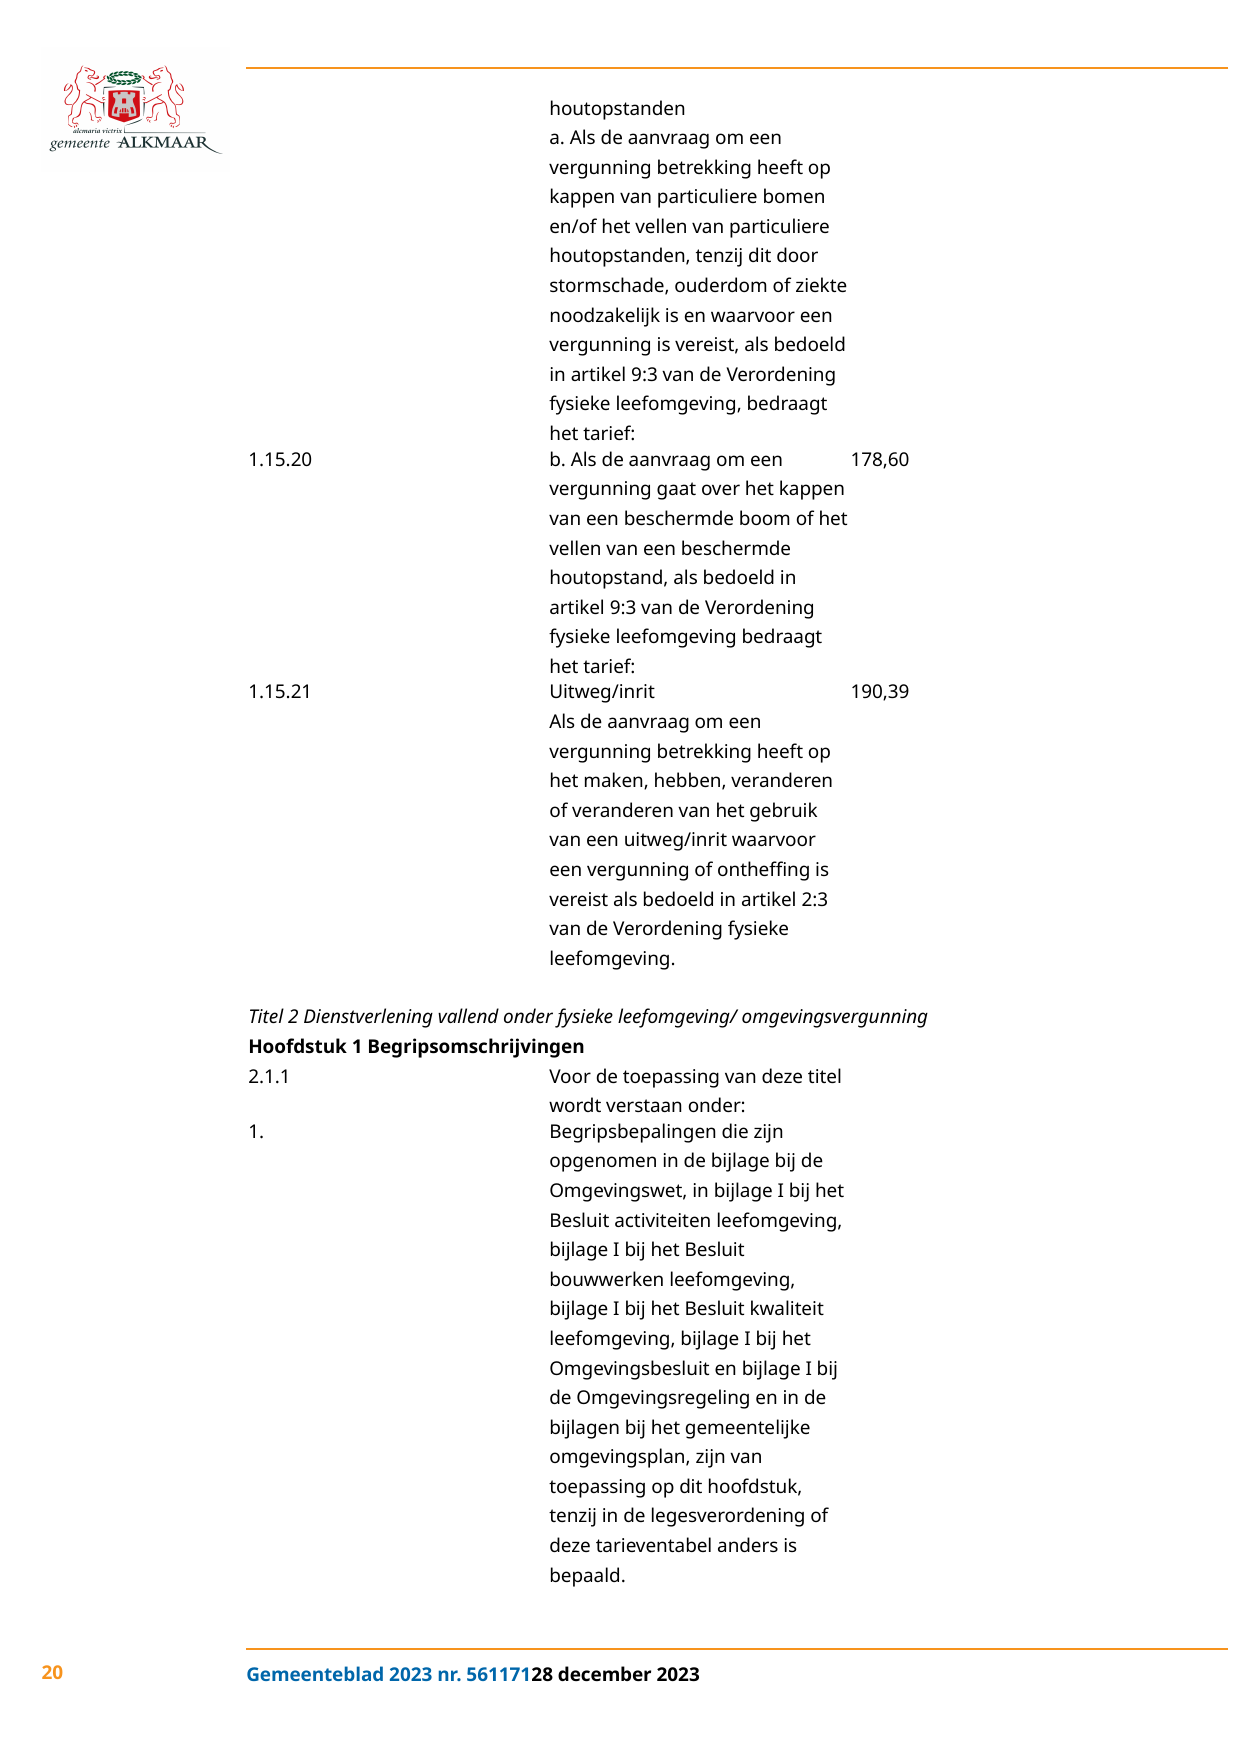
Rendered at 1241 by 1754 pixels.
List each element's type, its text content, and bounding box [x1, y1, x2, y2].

table_cell 1.15.21 [248, 679, 549, 971]
table_cell [850, 95, 1152, 446]
table_cell 190,39 [850, 679, 1152, 971]
table_header [850, 1063, 1152, 1118]
picture [41, 47, 231, 172]
table_cell houtopstanden a. Als de aanvraag om een vergunning betrekking heeft op kappen van particuliere bomen en/of het vellen van particuliere houtopstanden, tenzij dit door stormschade, ouderdom of ziekte noodzakelijk is en waarvoor een vergunning is vereist, als bedoeld in artikel 9:3 van de Verordening fysieke leefomgeving, bedraagt het tarief: [549, 95, 850, 446]
table_cell [850, 1118, 1152, 1588]
table_header Voor de toepassing van deze titel wordt verstaan onder: [549, 1063, 850, 1118]
table_cell Uitweg/inrit Als de aanvraag om een vergunning betrekking heeft op het maken, hebben, veranderen of veranderen van het gebruik van een uitweg/inrit waarvoor een vergunning of ontheffing is vereist als bedoeld in artikel 2:3 van de Verordening fysieke leefomgeving. [549, 679, 850, 971]
table_cell 1.15.20 [248, 446, 549, 679]
table_cell [248, 95, 549, 446]
table_cell 178,60 [850, 446, 1152, 679]
table_cell Begripsbepalingen die zijn opgenomen in de bijlage bij de Omgevingswet, in bijlage I bij het Besluit activiteiten leefomgeving, bijlage I bij het Besluit bouwwerken leefomgeving, bijlage I bij het Besluit kwaliteit leefomgeving, bijlage I bij het Omgevingsbesluit en bijlage I bij de Omgevingsregeling en in de bijlagen bij het gemeentelijke omgevingsplan, zijn van toepassing op dit hoofdstuk, tenzij in de legesverordening of deze tarieventabel anders is bepaald. [549, 1118, 850, 1588]
text Hoofdstuk 1 Begripsomschrijvingen [248, 1033, 1152, 1059]
table_cell 1. [248, 1118, 549, 1588]
text Titel 2 Dienstverlening vallend onder fysieke leefomgeving/ omgevingsvergunning [248, 1003, 1152, 1029]
table_cell b. Als de aanvraag om een vergunning gaat over het kappen van een beschermde boom of het vellen van een beschermde houtopstand, als bedoeld in artikel 9:3 van de Verordening fysieke leefomgeving bedraagt het tarief: [549, 446, 850, 679]
table_header 2.1.1 [248, 1063, 549, 1118]
